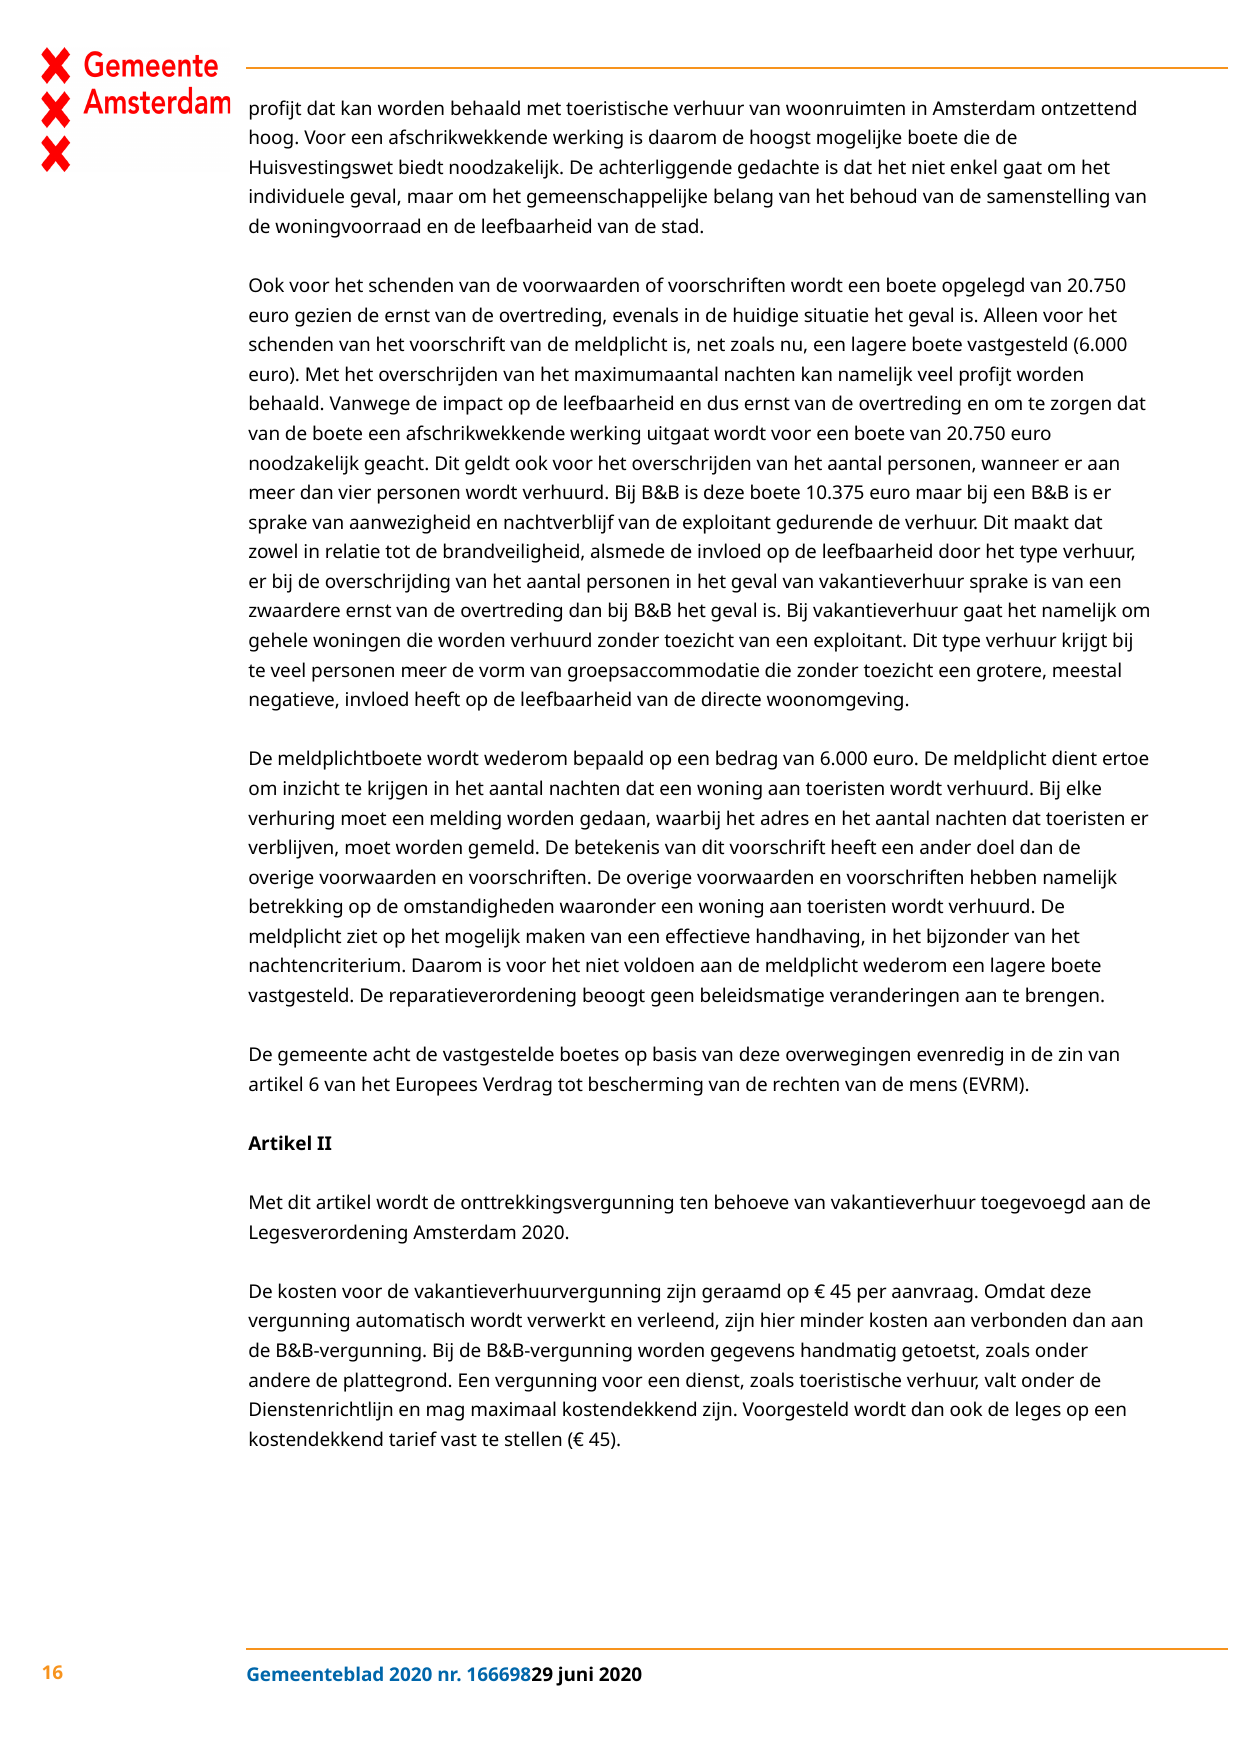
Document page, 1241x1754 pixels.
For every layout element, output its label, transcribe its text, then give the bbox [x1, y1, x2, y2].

text De gemeente acht de vastgestelde boetes op basis van deze overwegingen evenredig in de zin van artikel 6 van het Europees Verdrag tot bescherming van de rechten van de mens (EVRM). [248, 1041, 1152, 1097]
text De meldplichtboete wordt wederom bepaald op een bedrag van 6.000 euro. De meldplicht dient ertoe om inzicht te krijgen in het aantal nachten dat een woning aan toeristen wordt verhuurd. Bij elke verhuring moet een melding worden gedaan, waarbij het adres en het aantal nachten dat toeristen er verblijven, moet worden gemeld. De betekenis van dit voorschrift heeft een ander doel dan de overige voorwaarden en voorschriften. De overige voorwaarden en voorschriften hebben namelijk betrekking op de omstandigheden waaronder een woning aan toeristen wordt verhuurd. De meldplicht ziet op het mogelijk maken van een effectieve handhaving, in het bijzonder van het nachtencriterium. Daarom is voor het niet voldoen aan de meldplicht wederom een lagere boete vastgesteld. De reparatieverordening beoogt geen beleidsmatige veranderingen aan te brengen. [248, 746, 1152, 1008]
text Met dit artikel wordt de onttrekkingsvergunning ten behoeve van vakantieverhuur toegevoegd aan de Legesverordening Amsterdam 2020. [248, 1189, 1152, 1245]
picture [41, 47, 231, 172]
text De kosten voor de vakantieverhuurvergunning zijn geraamd op € 45 per aanvraag. Omdat deze vergunning automatisch wordt verwerkt en verleend, zijn hier minder kosten aan verbonden dan aan de B&B-vergunning. Bij de B&B-vergunning worden gegevens handmatig getoetst, zoals onder andere de plattegrond. Een vergunning voor een dienst, zoals toeristische verhuur, valt onder de Dienstenrichtlijn en mag maximaal kostendekkend zijn. Voorgesteld wordt dan ook de leges op een kostendekkend tarief vast te stellen (€ 45). [248, 1278, 1152, 1452]
text Artikel II [248, 1130, 1152, 1156]
text Ook voor het schenden van de voorwaarden of voorschriften wordt een boete opgelegd van 20.750 euro gezien de ernst van de overtreding, evenals in de huidige situatie het geval is. Alleen voor het schenden van het voorschrift van de meldplicht is, net zoals nu, een lagere boete vastgesteld (6.000 euro). Met het overschrijden van het maximumaantal nachten kan namelijk veel profijt worden behaald. Vanwege de impact op de leefbaarheid en dus ernst van de overtreding en om te zorgen dat van de boete een afschrikwekkende werking uitgaat wordt voor een boete van 20.750 euro noodzakelijk geacht. Dit geldt ook voor het overschrijden van het aantal personen, wanneer er aan meer dan vier personen wordt verhuurd. Bij B&B is deze boete 10.375 euro maar bij een B&B is er sprake van aanwezigheid en nachtverblijf van de exploitant gedurende de verhuur. Dit maakt dat zowel in relatie tot de brandveiligheid, alsmede de invloed op de leefbaarheid door het type verhuur, er bij de overschrijding van het aantal personen in het geval van vakantieverhuur sprake is van een zwaardere ernst van de overtreding dan bij B&B het geval is. Bij vakantieverhuur gaat het namelijk om gehele woningen die worden verhuurd zonder toezicht van een exploitant. Dit type verhuur krijgt bij te veel personen meer de vorm van groepsaccommodatie die zonder toezicht een grotere, meestal negatieve, invloed heeft op de leefbaarheid van de directe woonomgeving. [248, 272, 1152, 712]
text profijt dat kan worden behaald met toeristische verhuur van woonruimten in Amsterdam ontzettend hoog. Voor een afschrikwekkende werking is daarom de hoogst mogelijke boete die de Huisvestingswet biedt noodzakelijk. De achterliggende gedachte is dat het niet enkel gaat om het individuele geval, maar om het gemeenschappelijke belang van het behoud van de samenstelling van de woningvoorraad en de leefbaarheid van de stad. [248, 95, 1152, 239]
